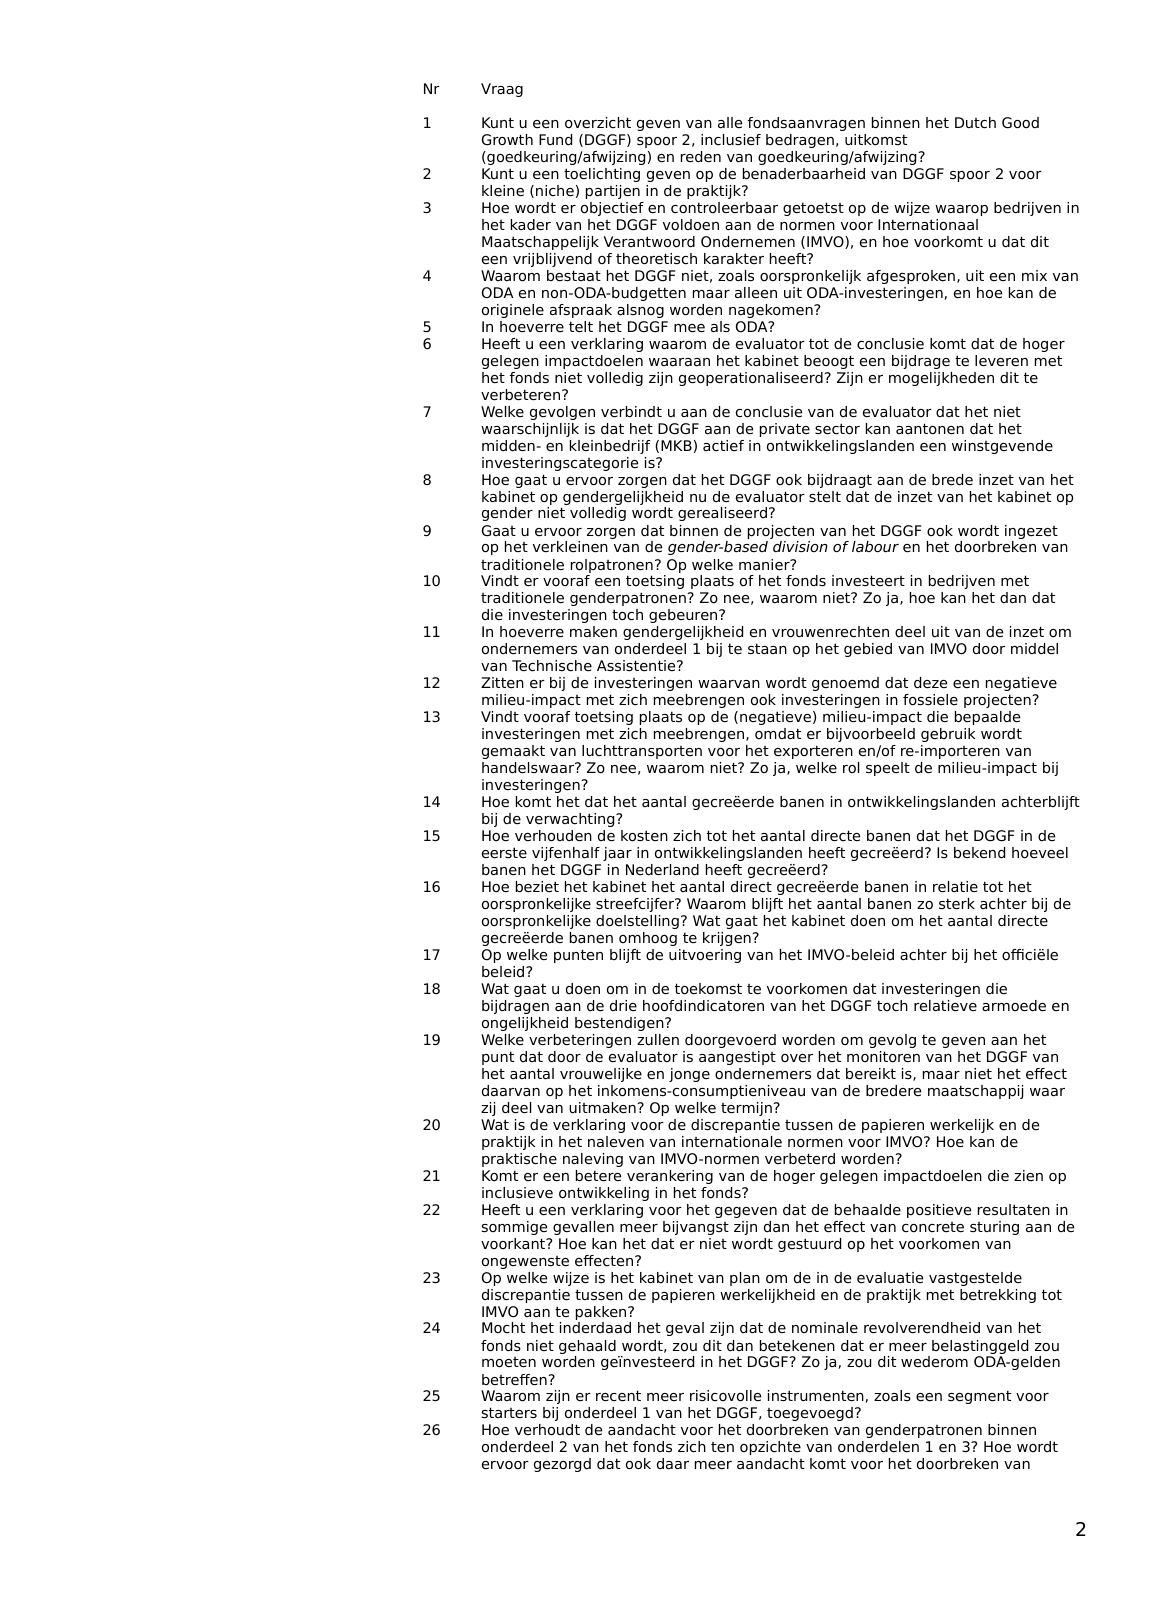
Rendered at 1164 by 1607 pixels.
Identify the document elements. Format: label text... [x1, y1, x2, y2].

table_cell Vindt vooraf toetsing plaats op de (negatieve) milieu-impact die bepaalde investeringen met zich meebrengen, omdat er bijvoorbeeld gebruik wordt gemaakt van luchttransporten voor het exporteren en/of re-importeren van handelswaar? Zo nee, waarom niet? Zo ja, welke rol speelt de milieu-impact bij investeringen? [475, 709, 1087, 794]
table_cell 6 [422, 336, 475, 403]
table_cell Wat gaat u doen om in de toekomst te voorkomen dat investeringen die bijdragen aan de drie hoofdindicatoren van het DGGF toch relatieve armoede en ongelijkheid bestendigen? [475, 981, 1087, 1032]
table_cell [422, 98, 475, 115]
table_cell 24 [422, 1320, 475, 1388]
table_cell 26 [422, 1422, 475, 1473]
table_cell In hoeverre maken gendergelijkheid en vrouwenrechten deel uit van de inzet om ondernemers van onderdeel 1 bij te staan op het gebied van IMVO door middel van Technische Assistentie? [475, 624, 1087, 675]
table_cell 19 [422, 1032, 475, 1117]
table_cell 7 [422, 404, 475, 471]
table_cell Hoe komt het dat het aantal gecreëerde banen in ontwikkelingslanden achterblijft bij de verwachting? [475, 794, 1087, 828]
table_cell Hoe verhoudt de aandacht voor het doorbreken van genderpatronen binnen onderdeel 2 van het fonds zich ten opzichte van onderdelen 1 en 3? Hoe wordt ervoor gezorgd dat ook daar meer aandacht komt voor het doorbreken van [475, 1422, 1087, 1473]
table_header Vraag [475, 81, 1087, 98]
table_cell Heeft u een verklaring voor het gegeven dat de behaalde positieve resultaten in sommige gevallen meer bijvangst zijn dan het effect van concrete sturing aan de voorkant? Hoe kan het dat er niet wordt gestuurd op het voorkomen van ongewenste effecten? [475, 1202, 1087, 1269]
table_cell Kunt u een overzicht geven van alle fondsaanvragen binnen het Dutch Good Growth Fund (DGGF) spoor 2, inclusief bedragen, uitkomst (goedkeuring/afwijzing) en reden van goedkeuring/afwijzing? [475, 115, 1087, 166]
table_cell 15 [422, 828, 475, 879]
table_cell 22 [422, 1202, 475, 1269]
table_cell Op welke wijze is het kabinet van plan om de in de evaluatie vastgestelde discrepantie tussen de papieren werkelijkheid en de praktijk met betrekking tot IMVO aan te pakken? [475, 1270, 1087, 1320]
table_cell Vindt er vooraf een toetsing plaats of het fonds investeert in bedrijven met traditionele genderpatronen? Zo nee, waarom niet? Zo ja, hoe kan het dan dat die investeringen toch gebeuren? [475, 573, 1087, 624]
table_cell 17 [422, 947, 475, 981]
table_cell 25 [422, 1388, 475, 1422]
table_cell 23 [422, 1270, 475, 1320]
table_cell Zitten er bij de investeringen waarvan wordt genoemd dat deze een negatieve milieu-impact met zich meebrengen ook investeringen in fossiele projecten? [475, 675, 1087, 709]
table_cell Hoe verhouden de kosten zich tot het aantal directe banen dat het DGGF in de eerste vijfenhalf jaar in ontwikkelingslanden heeft gecreëerd? Is bekend hoeveel banen het DGGF in Nederland heeft gecreëerd? [475, 828, 1087, 879]
table_cell Waarom bestaat het DGGF niet, zoals oorspronkelijk afgesproken, uit een mix van ODA en non-ODA-budgetten maar alleen uit ODA-investeringen, en hoe kan de originele afspraak alsnog worden nagekomen? [475, 268, 1087, 319]
table_cell 4 [422, 268, 475, 319]
table_cell 8 [422, 471, 475, 522]
table_cell 10 [422, 573, 475, 624]
table_cell Op welke punten blijft de uitvoering van het IMVO-beleid achter bij het officiële beleid? [475, 947, 1087, 981]
table_cell Hoe gaat u ervoor zorgen dat het DGGF ook bijdraagt aan de brede inzet van het kabinet op gendergelijkheid nu de evaluator stelt dat de inzet van het kabinet op gender niet volledig wordt gerealiseerd? [475, 471, 1087, 522]
table_cell Kunt u een toelichting geven op de benaderbaarheid van DGGF spoor 2 voor kleine (niche) partijen in de praktijk? [475, 166, 1087, 200]
table_cell Gaat u ervoor zorgen dat binnen de projecten van het DGGF ook wordt ingezet op het verkleinen van de gender-based division of labour en het doorbreken van traditionele rolpatronen? Op welke manier? [475, 523, 1087, 573]
table_cell Welke verbeteringen zullen doorgevoerd worden om gevolg te geven aan het punt dat door de evaluator is aangestipt over het monitoren van het DGGF van het aantal vrouwelijke en jonge ondernemers dat bereikt is, maar niet het effect daarvan op het inkomens-consumptieniveau van de bredere maatschappij waar zij deel van uitmaken? Op welke termijn? [475, 1032, 1087, 1117]
table_cell 1 [422, 115, 475, 166]
table_cell Komt er een betere verankering van de hoger gelegen impactdoelen die zien op inclusieve ontwikkeling in het fonds? [475, 1168, 1087, 1202]
table_cell Waarom zijn er recent meer risicovolle instrumenten, zoals een segment voor starters bij onderdeel 1 van het DGGF, toegevoegd? [475, 1388, 1087, 1422]
table_cell 12 [422, 675, 475, 709]
table_cell Welke gevolgen verbindt u aan de conclusie van de evaluator dat het niet waarschijnlijk is dat het DGGF aan de private sector kan aantonen dat het midden- en kleinbedrijf (MKB) actief in ontwikkelingslanden een winstgevende investeringscategorie is? [475, 404, 1087, 471]
table_cell Mocht het inderdaad het geval zijn dat de nominale revolverendheid van het fonds niet gehaald wordt, zou dit dan betekenen dat er meer belastinggeld zou moeten worden geïnvesteerd in het DGGF? Zo ja, zou dit wederom ODA-gelden betreffen? [475, 1320, 1087, 1388]
table_cell 21 [422, 1168, 475, 1202]
table_cell 16 [422, 879, 475, 947]
table_cell In hoeverre telt het DGGF mee als ODA? [475, 319, 1087, 336]
table_cell 18 [422, 981, 475, 1032]
table_cell Hoe wordt er objectief en controleerbaar getoetst op de wijze waarop bedrijven in het kader van het DGGF voldoen aan de normen voor Internationaal Maatschappelijk Verantwoord Ondernemen (IMVO), en hoe voorkomt u dat dit een vrijblijvend of theoretisch karakter heeft? [475, 200, 1087, 268]
table_cell 13 [422, 709, 475, 794]
table_cell 11 [422, 624, 475, 675]
table_cell 5 [422, 319, 475, 336]
table_cell 3 [422, 200, 475, 268]
table_cell Heeft u een verklaring waarom de evaluator tot de conclusie komt dat de hoger gelegen impactdoelen waaraan het kabinet beoogt een bijdrage te leveren met het fonds niet volledig zijn geoperationaliseerd? Zijn er mogelijkheden dit te verbeteren? [475, 336, 1087, 403]
table_cell 20 [422, 1117, 475, 1168]
table_header Nr [422, 81, 475, 98]
table_cell Wat is de verklaring voor de discrepantie tussen de papieren werkelijk en de praktijk in het naleven van internationale normen voor IMVO? Hoe kan de praktische naleving van IMVO-normen verbeterd worden? [475, 1117, 1087, 1168]
table_cell 2 [422, 166, 475, 200]
table_cell [475, 98, 1087, 115]
table_cell Hoe beziet het kabinet het aantal direct gecreëerde banen in relatie tot het oorspronkelijke streefcijfer? Waarom blijft het aantal banen zo sterk achter bij de oorspronkelijke doelstelling? Wat gaat het kabinet doen om het aantal directe gecreëerde banen omhoog te krijgen? [475, 879, 1087, 947]
table_cell 14 [422, 794, 475, 828]
table_cell 9 [422, 523, 475, 573]
